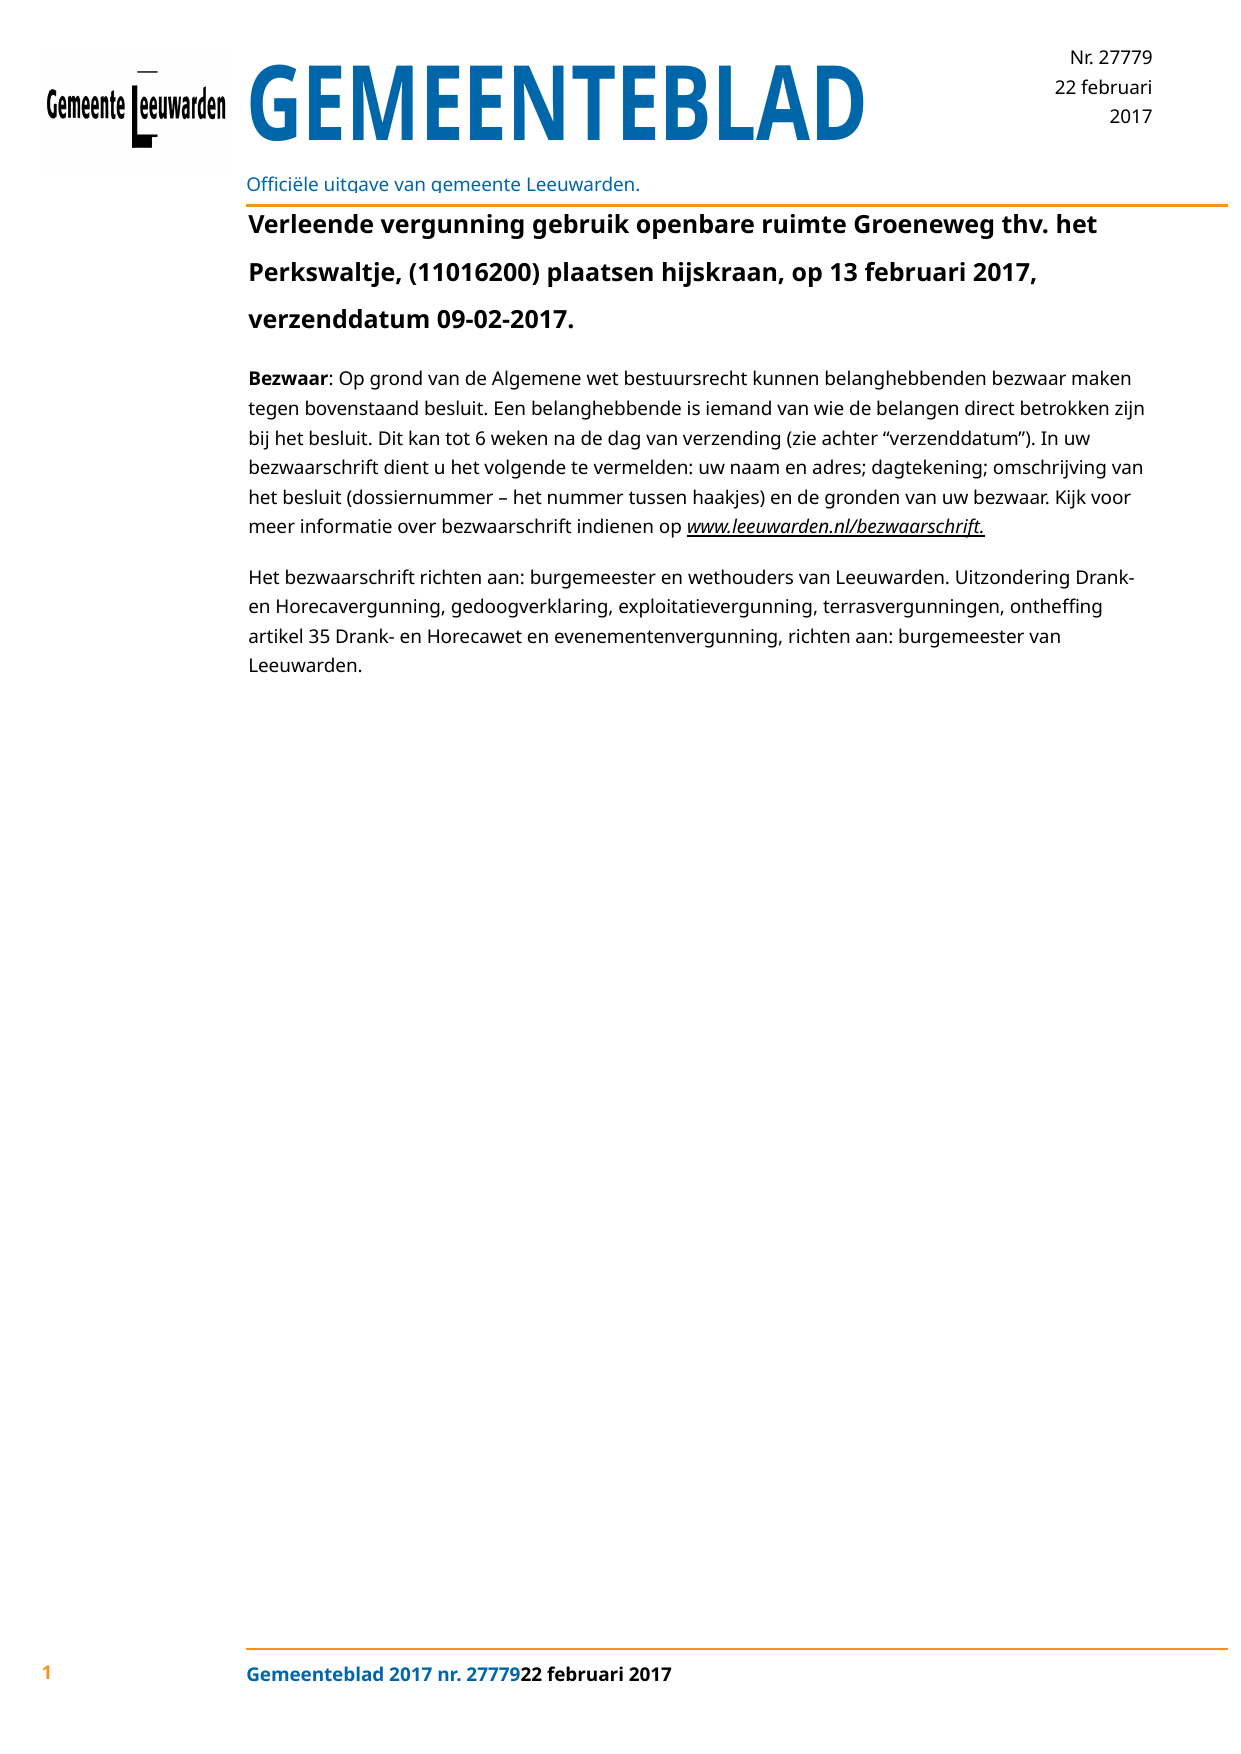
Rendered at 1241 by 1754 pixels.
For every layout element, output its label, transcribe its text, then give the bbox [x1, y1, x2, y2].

text Het bezwaarschrift richten aan: burgemeester en wethouders van Leeuwarden. Uitzondering Drank- en Horecavergunning, gedoogverklaring, exploitatievergunning, terrasvergunningen, ontheffing artikel 35 Drank- en Horecawet en evenementenvergunning, richten aan: burgemeester van Leeuwarden. [248, 564, 1152, 678]
text Verleende vergunning gebruik openbare ruimte Groeneweg thv. het Perkswaltje, (11016200) plaatsen hijskraan, op 13 februari 2017, verzenddatum 09-02-2017. [248, 207, 1152, 336]
picture [41, 47, 231, 172]
text Bezwaar: Op grond van de Algemene wet bestuursrecht kunnen belanghebbenden bezwaar maken tegen bovenstaand besluit. Een belanghebbende is iemand van wie de belangen direct betrokken zijn bij het besluit. Dit kan tot 6 weken na de dag van verzending (zie achter “verzenddatum”). In uw bezwaarschrift dient u het volgende te vermelden: uw naam en adres; dagtekening; omschrijving van het besluit (dossiernummer – het nummer tussen haakjes) en de gronden van uw bezwaar. Kijk voor meer informatie over bezwaarschrift indienen op www.leeuwarden.nl/bezwaarschrift. [248, 366, 1152, 539]
